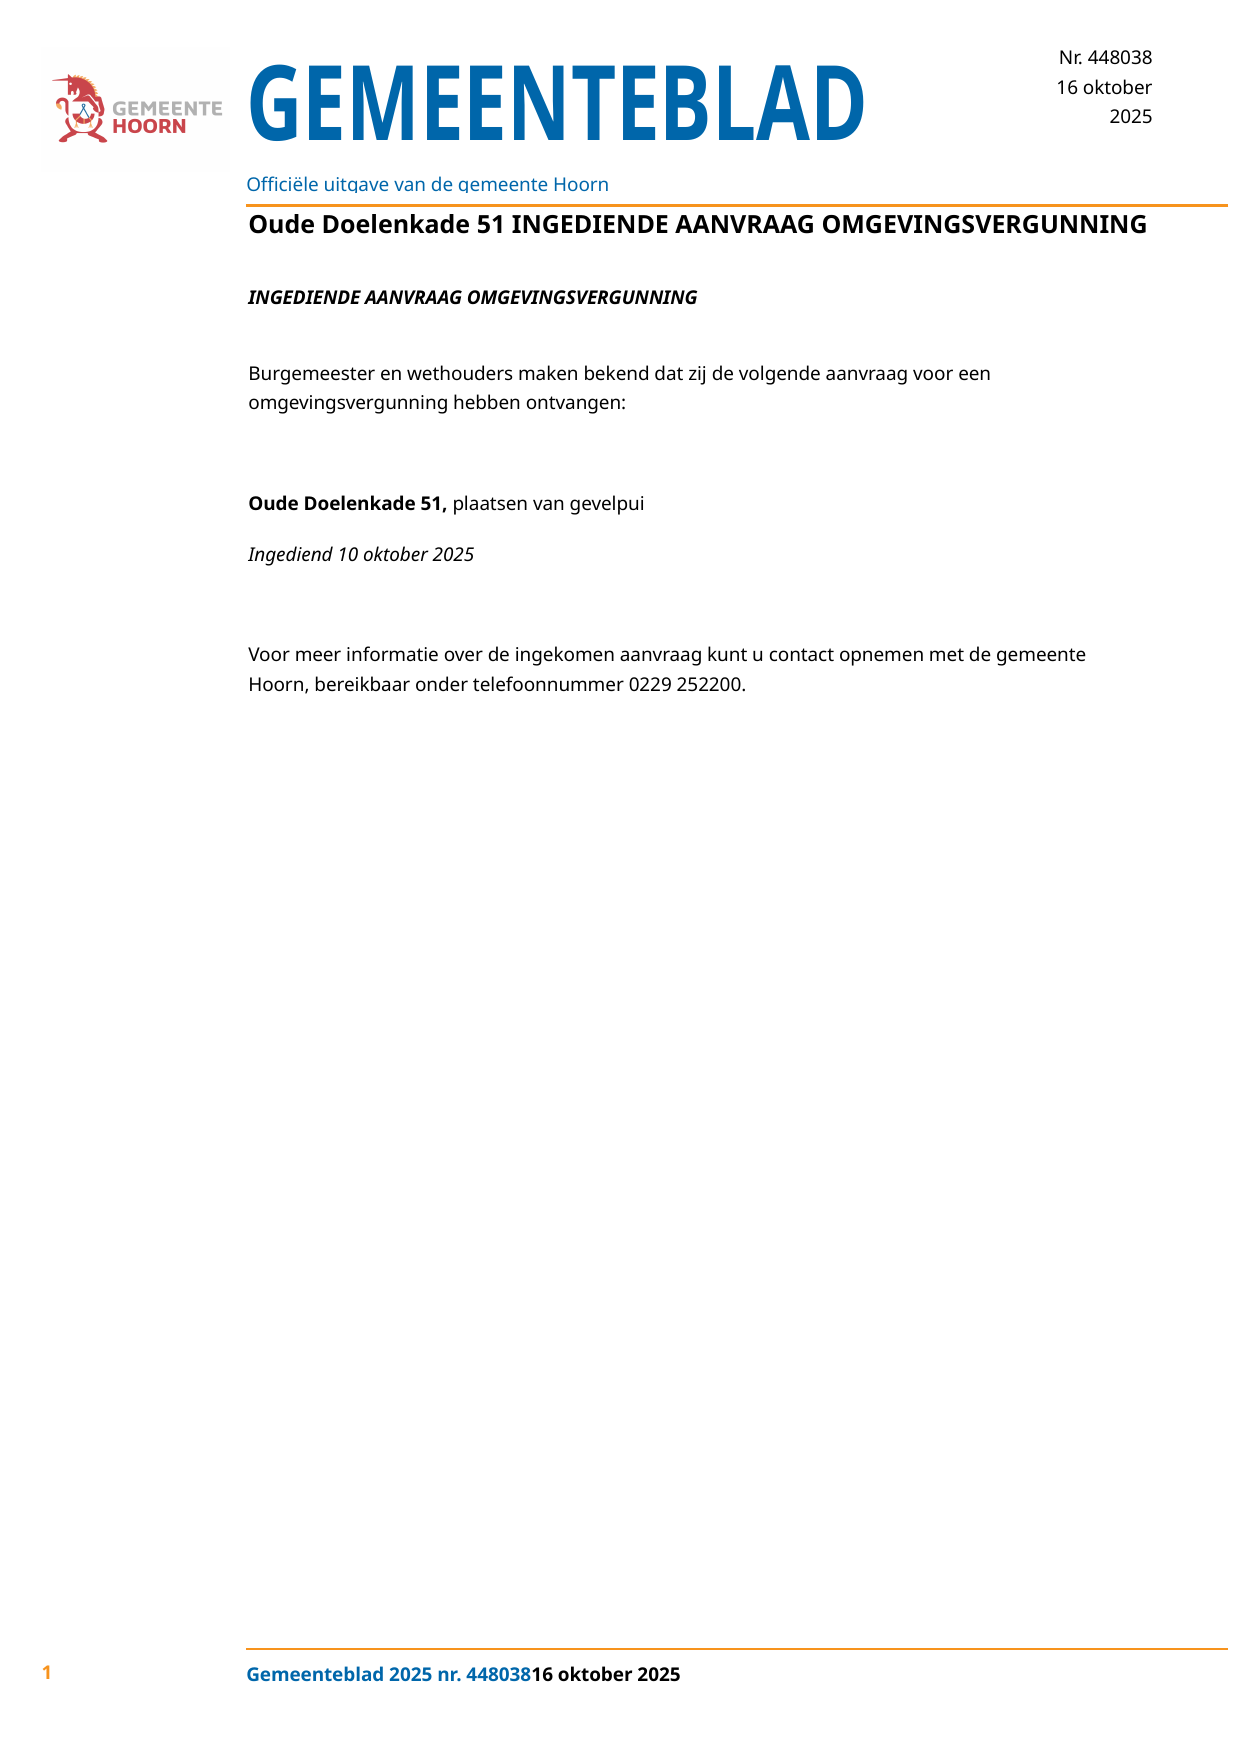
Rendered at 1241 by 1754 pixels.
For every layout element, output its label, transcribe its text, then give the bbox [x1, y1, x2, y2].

text Oude Doelenkade 51 INGEDIENDE AANVRAAG OMGEVINGSVERGUNNING [248, 207, 1152, 241]
text Voor meer informatie over de ingekomen aanvraag kunt u contact opnemen met de gemeente Hoorn, bereikbaar onder telefoonnummer 0229 252200. [248, 642, 1152, 697]
text Oude Doelenkade 51, plaatsen van gevelpui [248, 490, 1152, 516]
text Burgemeester en wethouders maken bekend dat zij de volgende aanvraag voor een omgevingsvergunning hebben ontvangen: [248, 360, 1152, 415]
picture [41, 47, 231, 172]
text INGEDIENDE AANVRAAG OMGEVINGSVERGUNNING [248, 284, 1152, 309]
text Ingediend 10 oktober 2025 [248, 541, 1152, 567]
